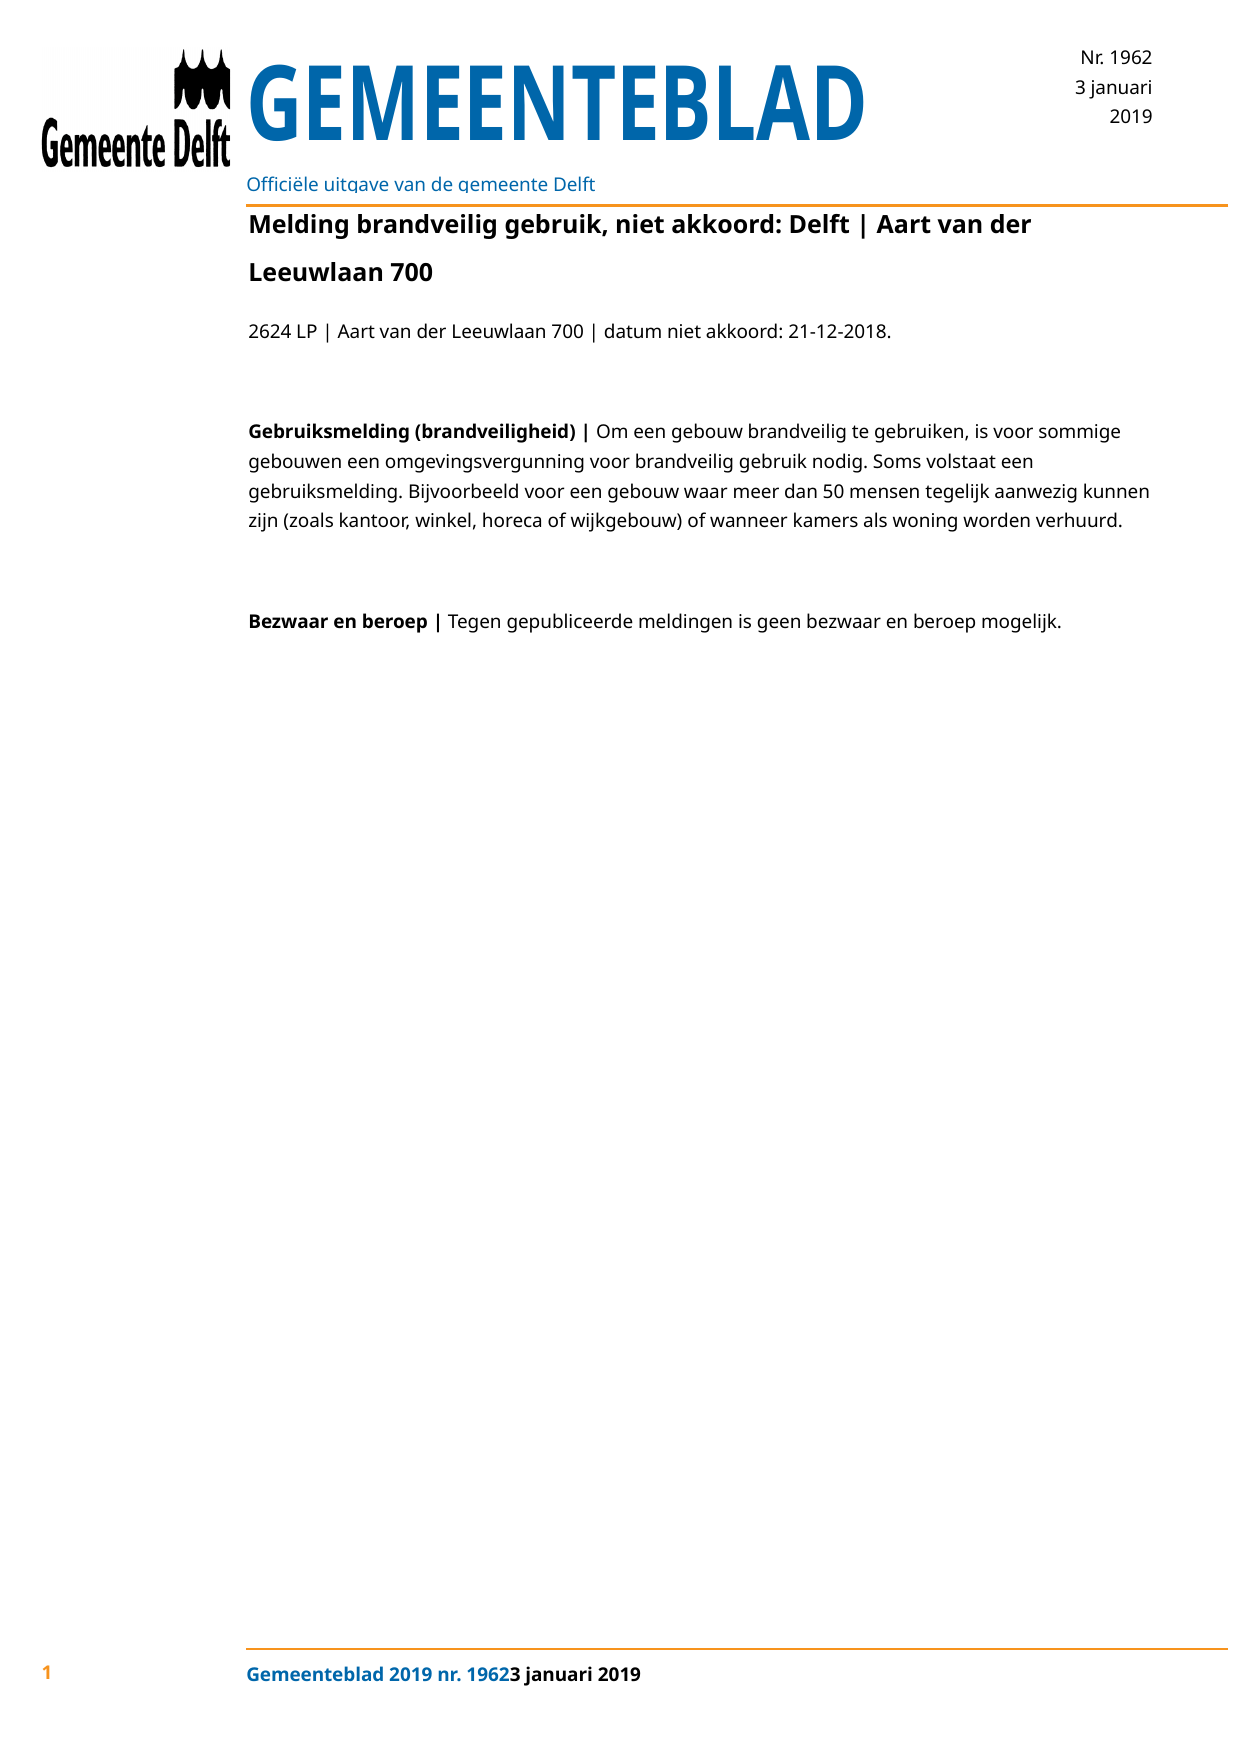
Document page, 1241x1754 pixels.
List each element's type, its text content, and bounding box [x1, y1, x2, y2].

text Bezwaar en beroep | Tegen gepubliceerde meldingen is geen bezwaar en beroep mogelijk. [248, 608, 1152, 634]
text Gebruiksmelding (brandveiligheid) | Om een gebouw brandveilig te gebruiken, is voor sommige gebouwen een omgevingsvergunning voor brandveilig gebruik nodig. Soms volstaat een gebruiksmelding. Bijvoorbeeld voor een gebouw waar meer dan 50 mensen tegelijk aanwezig kunnen zijn (zoals kantoor, winkel, horeca of wijkgebouw) of wanneer kamers als woning worden verhuurd. [248, 419, 1152, 533]
picture [41, 47, 231, 172]
text 2624 LP | Aart van der Leeuwlaan 700 | datum niet akkoord: 21-12-2018. [248, 318, 1152, 344]
text Melding brandveilig gebruik, niet akkoord: Delft | Aart van der Leeuwlaan 700 [248, 207, 1152, 288]
